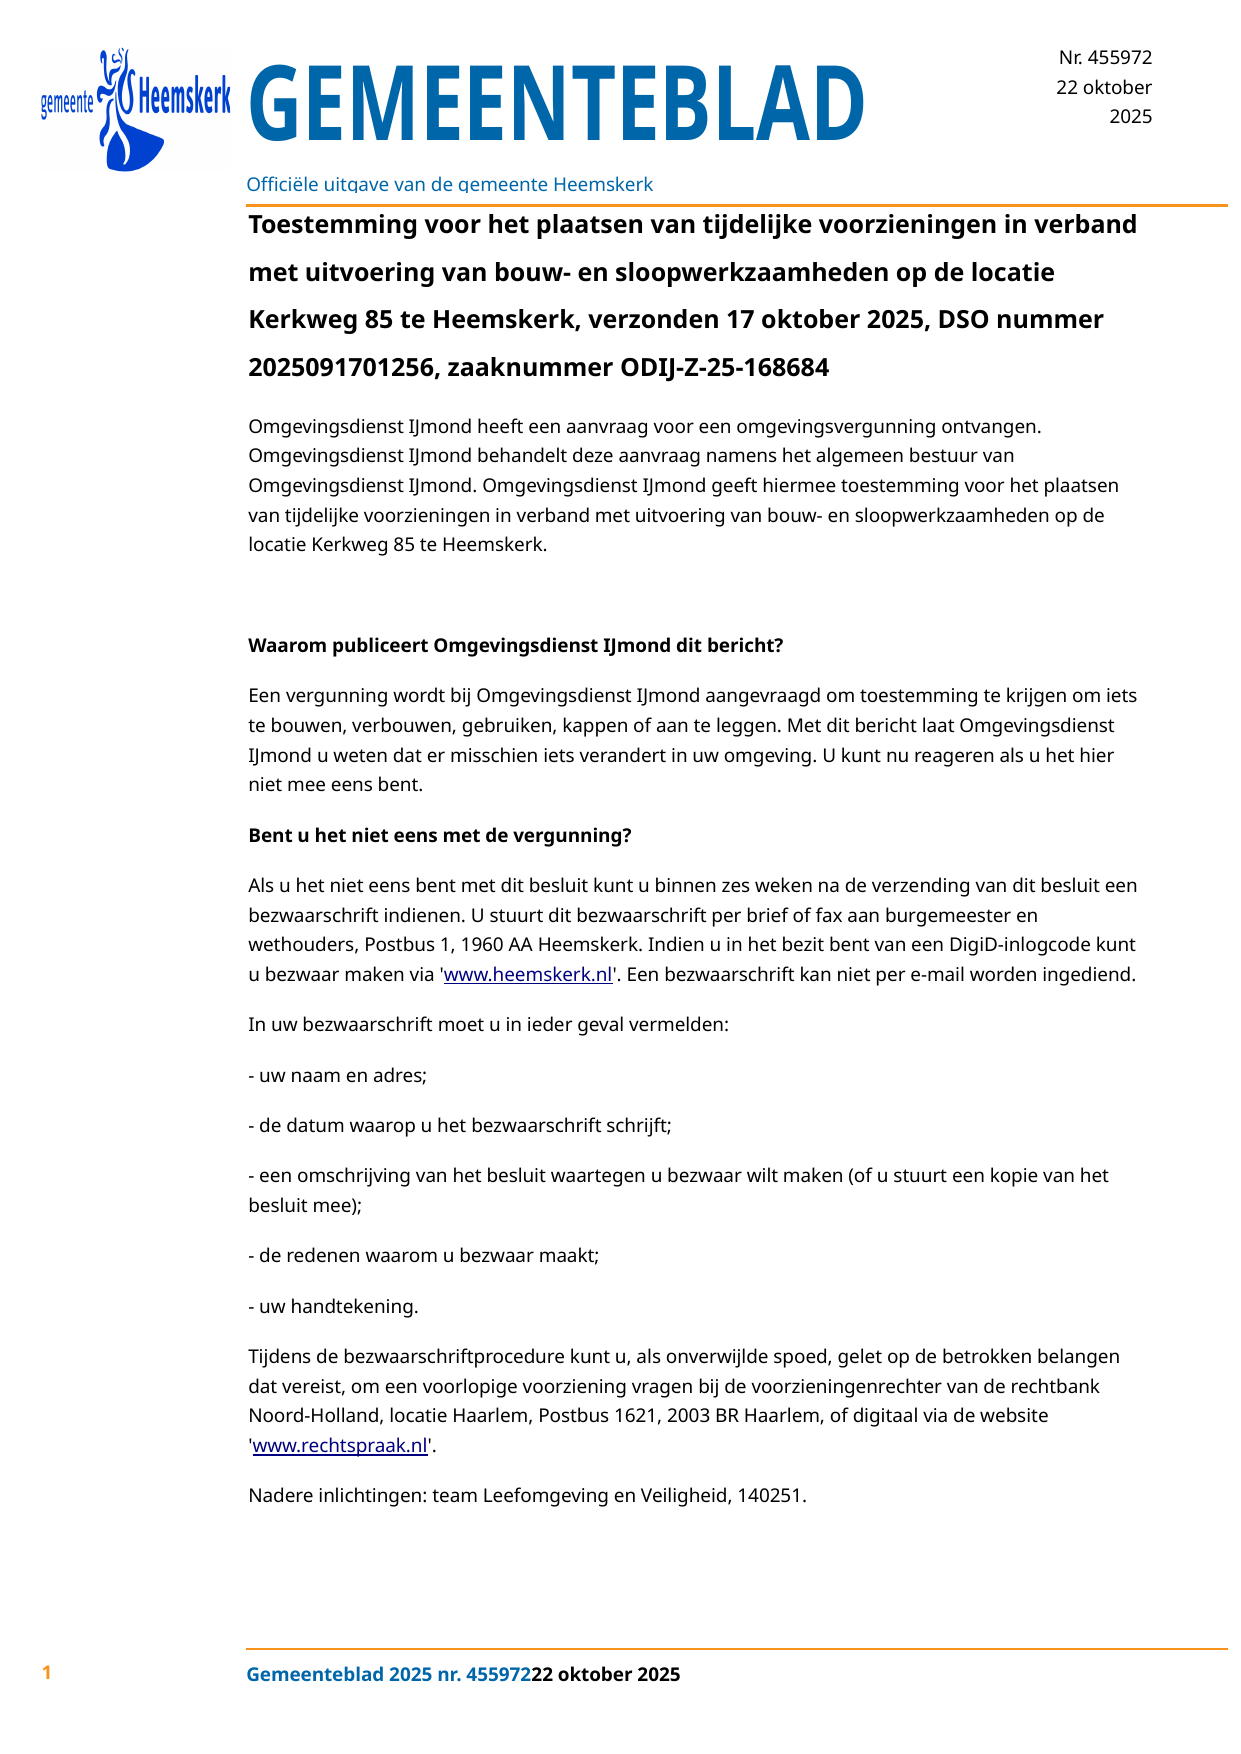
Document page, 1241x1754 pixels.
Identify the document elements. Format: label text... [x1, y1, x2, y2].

text Een vergunning wordt bij Omgevingsdienst IJmond aangevraagd om toestemming te krijgen om iets te bouwen, verbouwen, gebruiken, kappen of aan te leggen. Met dit bericht laat Omgevingsdienst IJmond u weten dat er misschien iets verandert in uw omgeving. U kunt nu reageren als u het hier niet mee eens bent. [248, 683, 1152, 797]
text - de datum waarop u het bezwaarschrift schrijft; [248, 1112, 1152, 1138]
text Waarom publiceert Omgevingsdienst IJmond dit bericht? [248, 632, 1152, 658]
text - de redenen waarom u bezwaar maakt; [248, 1243, 1152, 1268]
text Omgevingsdienst IJmond heeft een aanvraag voor een omgevingsvergunning ontvangen. Omgevingsdienst IJmond behandelt deze aanvraag namens het algemeen bestuur van Omgevingsdienst IJmond. Omgevingsdienst IJmond geeft hiermee toestemming voor het plaatsen van tijdelijke voorzieningen in verband met uitvoering van bouw- en sloopwerkzaamheden op de locatie Kerkweg 85 te Heemskerk. [248, 413, 1152, 557]
text Tijdens de bezwaarschriftprocedure kunt u, als onverwijlde spoed, gelet op de betrokken belangen dat vereist, om een voorlopige voorziening vragen bij de voorzieningenrechter van de rechtbank Noord-Holland, locatie Haarlem, Postbus 1621, 2003 BR Haarlem, of digitaal via de website 'www.rechtspraak.nl'. [248, 1343, 1152, 1458]
picture [41, 47, 231, 172]
text Toestemming voor het plaatsen van tijdelijke voorzieningen in verband met uitvoering van bouw- en sloopwerkzaamheden op de locatie Kerkweg 85 te Heemskerk, verzonden 17 oktober 2025, DSO nummer 2025091701256, zaaknummer ODIJ-Z-25-168684 [248, 207, 1152, 384]
text Nadere inlichtingen: team Leefomgeving en Veiligheid, 140251. [248, 1483, 1152, 1508]
text - uw naam en adres; [248, 1062, 1152, 1088]
text - uw handtekening. [248, 1293, 1152, 1319]
text In uw bezwaarschrift moet u in ieder geval vermelden: [248, 1011, 1152, 1037]
text Bent u het niet eens met de vergunning? [248, 822, 1152, 848]
text Als u het niet eens bent met dit besluit kunt u binnen zes weken na de verzending van dit besluit een bezwaarschrift indienen. U stuurt dit bezwaarschrift per brief of fax aan burgemeester en wethouders, Postbus 1, 1960 AA Heemskerk. Indien u in het bezit bent van een DigiD-inlogcode kunt u bezwaar maken via 'www.heemskerk.nl'. Een bezwaarschrift kan niet per e-mail worden ingediend. [248, 872, 1152, 987]
text - een omschrijving van het besluit waartegen u bezwaar wilt maken (of u stuurt een kopie van het besluit mee); [248, 1163, 1152, 1218]
